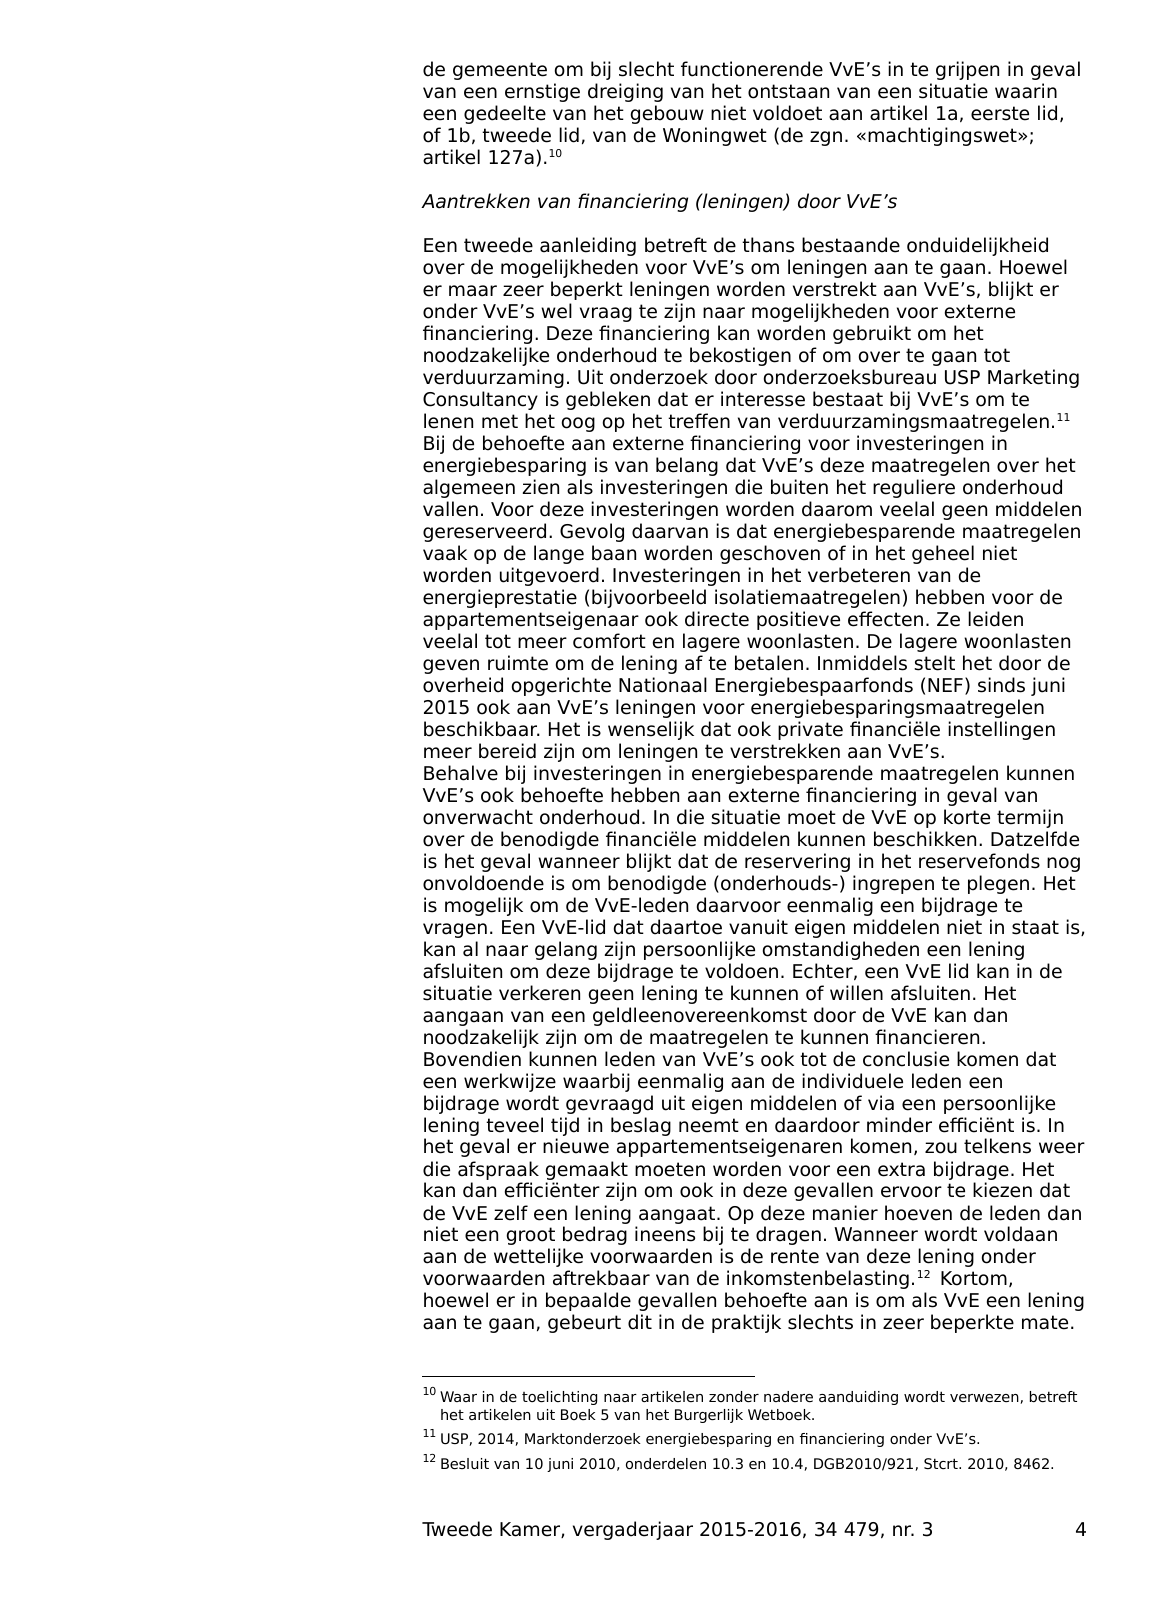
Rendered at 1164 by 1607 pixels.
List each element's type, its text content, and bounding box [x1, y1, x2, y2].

subtitle Aantrekken van financiering (leningen) door VvE’s [422, 191, 1087, 213]
text Een tweede aanleiding betreft de thans bestaande onduidelijkheid over de mogelijkheden voor VvE’s om leningen aan te gaan. Hoewel er maar zeer beperkt leningen worden verstrekt aan VvE’s, blijkt er onder VvE’s wel vraag te zijn naar mogelijkheden voor externe financiering. Deze financiering kan worden gebruikt om het noodzakelijke onderhoud te bekostigen of om over te gaan tot verduurzaming. Uit onderzoek door onderzoeksbureau USP Marketing Consultancy is gebleken dat er interesse bestaat bij VvE’s om te lenen met het oog op het treffen van verduurzamingsmaatregelen. Bij de behoefte aan externe financiering voor investeringen in energiebesparing is van belang dat VvE’s deze maatregelen over het algemeen zien als investeringen die buiten het reguliere onderhoud vallen. Voor deze investeringen worden daarom veelal geen middelen gereserveerd. Gevolg daarvan is dat energiebesparende maatregelen vaak op de lange baan worden geschoven of in het geheel niet worden uitgevoerd. Investeringen in het verbeteren van de energieprestatie (bijvoorbeeld isolatiemaatregelen) hebben voor de appartementseigenaar ook directe positieve effecten. Ze leiden veelal tot meer comfort en lagere woonlasten. De lagere woonlasten geven ruimte om de lening af te betalen. Inmiddels stelt het door de overheid opgerichte Nationaal Energiebespaarfonds (NEF) sinds juni 2015 ook aan VvE’s leningen voor energiebesparingsmaatregelen beschikbaar. Het is wenselijk dat ook private financiële instellingen meer bereid zijn om leningen te verstrekken aan VvE’s. [422, 235, 1087, 763]
text de gemeente om bij slecht functionerende VvE’s in te grijpen in geval van een ernstige dreiging van het ontstaan van een situatie waarin een gedeelte van het gebouw niet voldoet aan artikel 1a, eerste lid, of 1b, tweede lid, van de Woningwet (de zgn. «machtigingswet»; artikel 127a). [422, 59, 1087, 169]
text USP, 2014, Marktonderzoek energiebesparing en financiering onder VvE’s. [422, 1427, 1087, 1449]
text Waar in de toelichting naar artikelen zonder nadere aanduiding wordt verwezen, betreft het artikelen uit Boek 5 van het Burgerlijk Wetboek. [422, 1385, 1087, 1424]
text Besluit van 10 juni 2010, onderdelen 10.3 en 10.4, DGB2010/921, Stcrt. 2010, 8462. [422, 1452, 1087, 1474]
text Behalve bij investeringen in energiebesparende maatregelen kunnen VvE’s ook behoefte hebben aan externe financiering in geval van onverwacht onderhoud. In die situatie moet de VvE op korte termijn over de benodigde financiële middelen kunnen beschikken. Datzelfde is het geval wanneer blijkt dat de reservering in het reservefonds nog onvoldoende is om benodigde (onderhouds-) ingrepen te plegen. Het is mogelijk om de VvE-leden daarvoor eenmalig een bijdrage te vragen. Een VvE-lid dat daartoe vanuit eigen middelen niet in staat is, kan al naar gelang zijn persoonlijke omstandigheden een lening afsluiten om deze bijdrage te voldoen. Echter, een VvE lid kan in de situatie verkeren geen lening te kunnen of willen afsluiten. Het aangaan van een geldleenovereenkomst door de VvE kan dan noodzakelijk zijn om de maatregelen te kunnen financieren. Bovendien kunnen leden van VvE’s ook tot de conclusie komen dat een werkwijze waarbij eenmalig aan de individuele leden een bijdrage wordt gevraagd uit eigen middelen of via een persoonlijke lening teveel tijd in beslag neemt en daardoor minder efficiënt is. In het geval er nieuwe appartementseigenaren komen, zou telkens weer die afspraak gemaakt moeten worden voor een extra bijdrage. Het kan dan efficiënter zijn om ook in deze gevallen ervoor te kiezen dat de VvE zelf een lening aangaat. Op deze manier hoeven de leden dan niet een groot bedrag ineens bij te dragen. Wanneer wordt voldaan aan de wettelijke voorwaarden is de rente van deze lening onder voorwaarden aftrekbaar van de inkomstenbelasting. Kortom, hoewel er in bepaalde gevallen behoefte aan is om als VvE een lening aan te gaan, gebeurt dit in de praktijk slechts in zeer beperkte mate. [422, 763, 1087, 1334]
